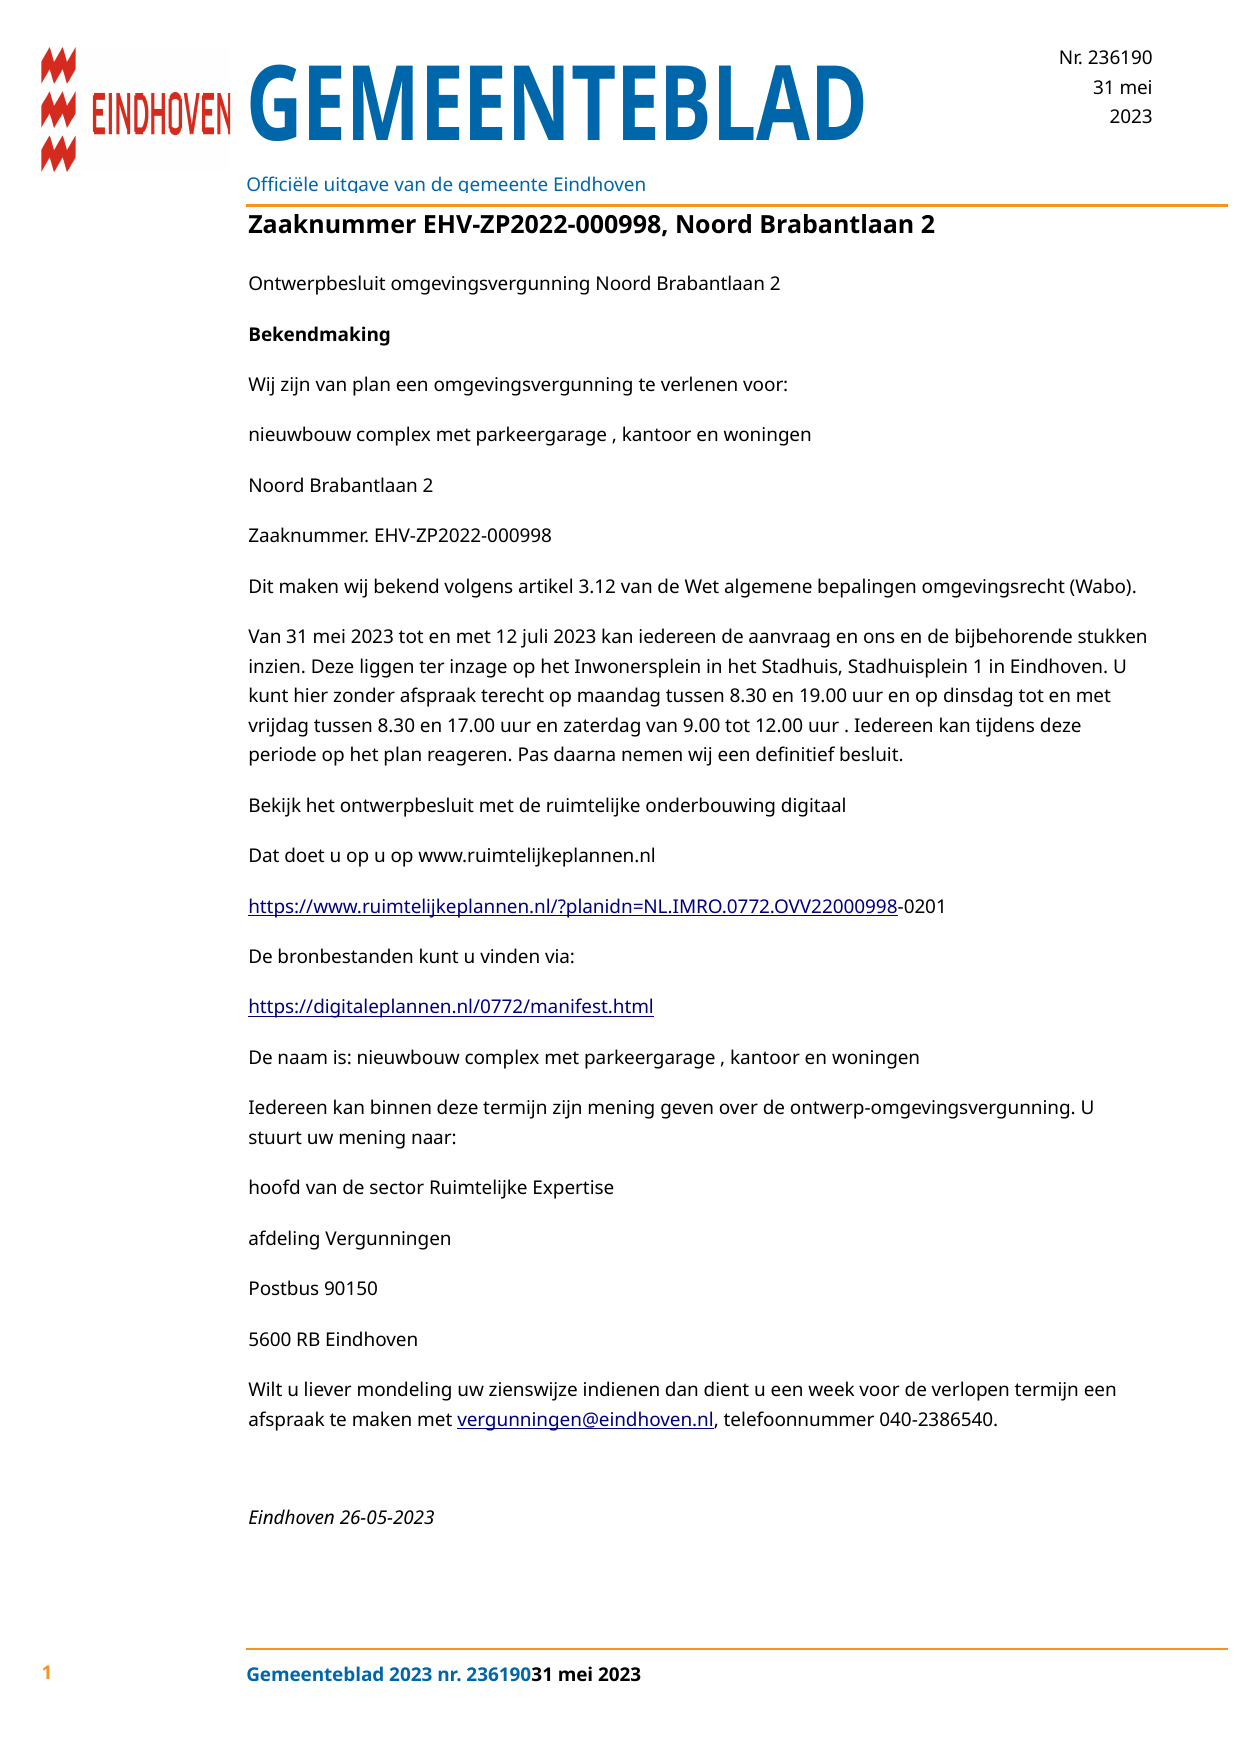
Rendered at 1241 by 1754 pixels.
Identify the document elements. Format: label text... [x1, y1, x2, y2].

text Bekendmaking [248, 321, 1152, 346]
picture [41, 47, 231, 172]
text afdeling Vergunningen [248, 1225, 1152, 1251]
text Dit maken wij bekend volgens artikel 3.12 van de Wet algemene bepalingen omgevingsrecht (Wabo). [248, 573, 1152, 598]
text Noord Brabantlaan 2 [248, 472, 1152, 498]
text De bronbestanden kunt u vinden via: [248, 943, 1152, 969]
text 5600 RB Eindhoven [248, 1326, 1152, 1351]
text Eindhoven 26-05-2023 [248, 1504, 1152, 1530]
text Bekijk het ontwerpbesluit met de ruimtelijke onderbouwing digitaal [248, 792, 1152, 818]
text hoofd van de sector Ruimtelijke Expertise [248, 1174, 1152, 1200]
text https://www.ruimtelijkeplannen.nl/?planidn=NL.IMRO.0772.OVV22000998-0201 [248, 893, 1152, 918]
text https://digitaleplannen.nl/0772/manifest.html [248, 994, 1152, 1019]
text De naam is: nieuwbouw complex met parkeergarage , kantoor en woningen [248, 1044, 1152, 1070]
text Zaaknummer. EHV-ZP2022-000998 [248, 522, 1152, 548]
text Van 31 mei 2023 tot en met 12 juli 2023 kan iedereen de aanvraag en ons en de bijbehorende stukken inzien. Deze liggen ter inzage op het Inwonersplein in het Stadhuis, Stadhuisplein 1 in Eindhoven. U kunt hier zonder afspraak terecht op maandag tussen 8.30 en 19.00 uur en op dinsdag tot en met vrijdag tussen 8.30 en 17.00 uur en zaterdag van 9.00 tot 12.00 uur . Iedereen kan tijdens deze periode op het plan reageren. Pas daarna nemen wij een definitief besluit. [248, 623, 1152, 767]
text Dat doet u op u op www.ruimtelijkeplannen.nl [248, 842, 1152, 868]
text Zaaknummer EHV-ZP2022-000998, Noord Brabantlaan 2 [248, 207, 1152, 241]
text Ontwerpbesluit omgevingsvergunning Noord Brabantlaan 2 [248, 270, 1152, 296]
text Wij zijn van plan een omgevingsvergunning te verlenen voor: [248, 371, 1152, 397]
text Postbus 90150 [248, 1275, 1152, 1301]
text Wilt u liever mondeling uw zienswijze indienen dan dient u een week voor de verlopen termijn een afspraak te maken met vergunningen@eindhoven.nl, telefoonnummer 040-2386540. [248, 1376, 1152, 1431]
text Iedereen kan binnen deze termijn zijn mening geven over de ontwerp-omgevingsvergunning. U stuurt uw mening naar: [248, 1094, 1152, 1150]
text nieuwbouw complex met parkeergarage , kantoor en woningen [248, 422, 1152, 447]
